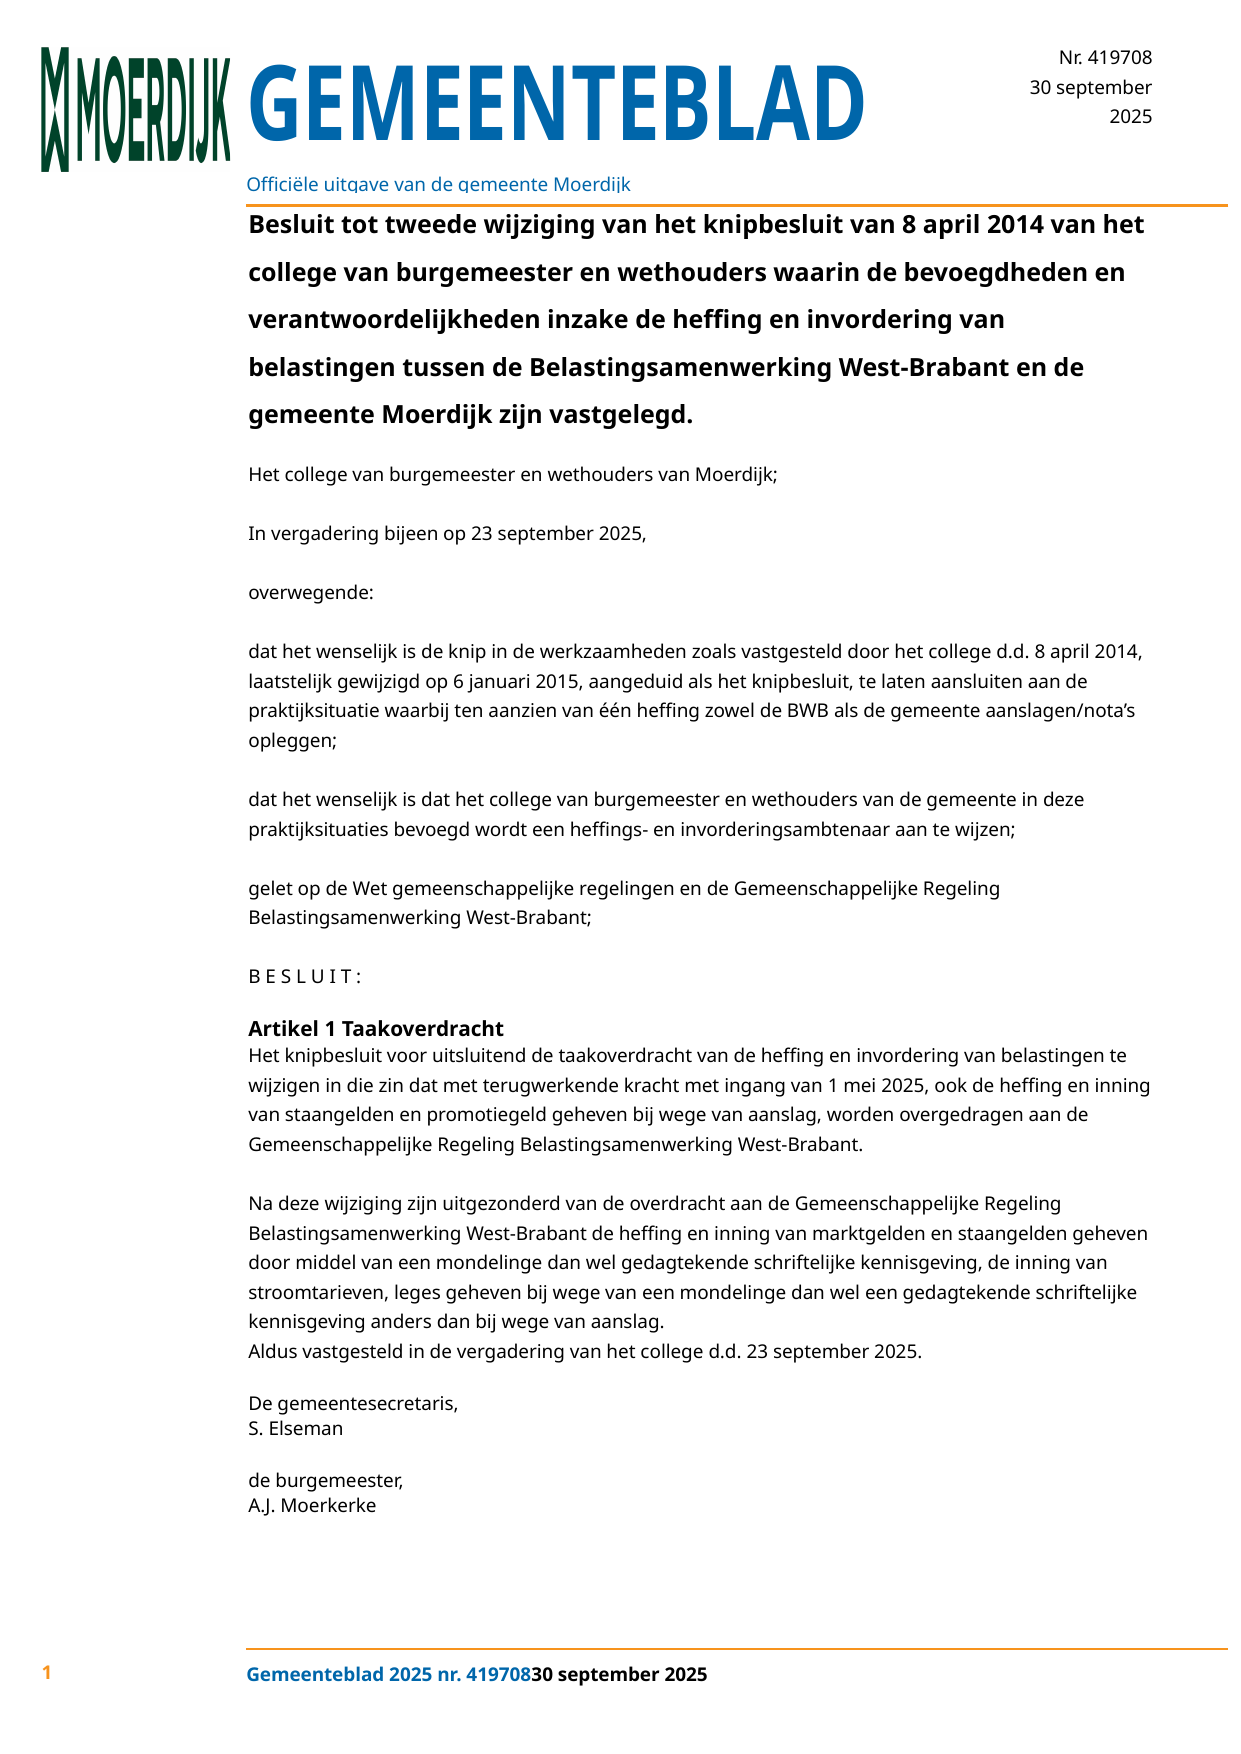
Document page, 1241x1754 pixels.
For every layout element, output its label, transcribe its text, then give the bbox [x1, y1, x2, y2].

text dat het wenselijk is de knip in de werkzaamheden zoals vastgesteld door het college d.d. 8 april 2014, laatstelijk gewijzigd op 6 januari 2015, aangeduid als het knipbesluit, te laten aansluiten aan de praktijksituatie waarbij ten aanzien van één heffing zowel de BWB als de gemeente aanslagen/nota’s opleggen; [248, 638, 1152, 753]
text In vergadering bijeen op 23 september 2025, [248, 520, 1152, 546]
text Het college van burgemeester en wethouders van Moerdijk; [248, 461, 1152, 486]
text Artikel 1 Taakoverdracht [248, 1014, 1152, 1042]
text Het knipbesluit voor uitsluitend de taakoverdracht van de heffing en invordering van belastingen te wijzigen in die zin dat met terugwerkende kracht met ingang van 1 mei 2025, ook de heffing en inning van staangelden en promotiegeld geheven bij wege van aanslag, worden overgedragen aan de Gemeenschappelijke Regeling Belastingsamenwerking West-Brabant. [248, 1042, 1152, 1157]
text S. Elseman [248, 1416, 1152, 1441]
text overwegende: [248, 579, 1152, 605]
text De gemeentesecretaris, [248, 1390, 1152, 1416]
text Na deze wijziging zijn uitgezonderd van de overdracht aan de Gemeenschappelijke Regeling Belastingsamenwerking West-Brabant de heffing en inning van marktgelden en staangelden geheven door middel van een mondelinge dan wel gedagtekende schriftelijke kennisgeving, de inning van stroomtarieven, leges geheven bij wege van een mondelinge dan wel een gedagtekende schriftelijke kennisgeving anders dan bij wege van aanslag. [248, 1190, 1152, 1334]
text B E S L U I T : [248, 964, 1152, 989]
text Besluit tot tweede wijziging van het knipbesluit van 8 april 2014 van het college van burgemeester en wethouders waarin de bevoegdheden en verantwoordelijkheden inzake de heffing en invordering van belastingen tussen de Belastingsamenwerking West-Brabant en de gemeente Moerdijk zijn vastgelegd. [248, 207, 1152, 431]
text gelet op de Wet gemeenschappelijke regelingen en de Gemeenschappelijke Regeling Belastingsamenwerking West-Brabant; [248, 875, 1152, 930]
text de burgemeester, [248, 1467, 1152, 1493]
text Aldus vastgesteld in de vergadering van het college d.d. 23 september 2025. [248, 1338, 1152, 1364]
text dat het wenselijk is dat het college van burgemeester en wethouders van de gemeente in deze praktijksituaties bevoegd wordt een heffings- en invorderingsambtenaar aan te wijzen; [248, 786, 1152, 841]
picture [41, 47, 231, 172]
text A.J. Moerkerke [248, 1493, 1152, 1518]
